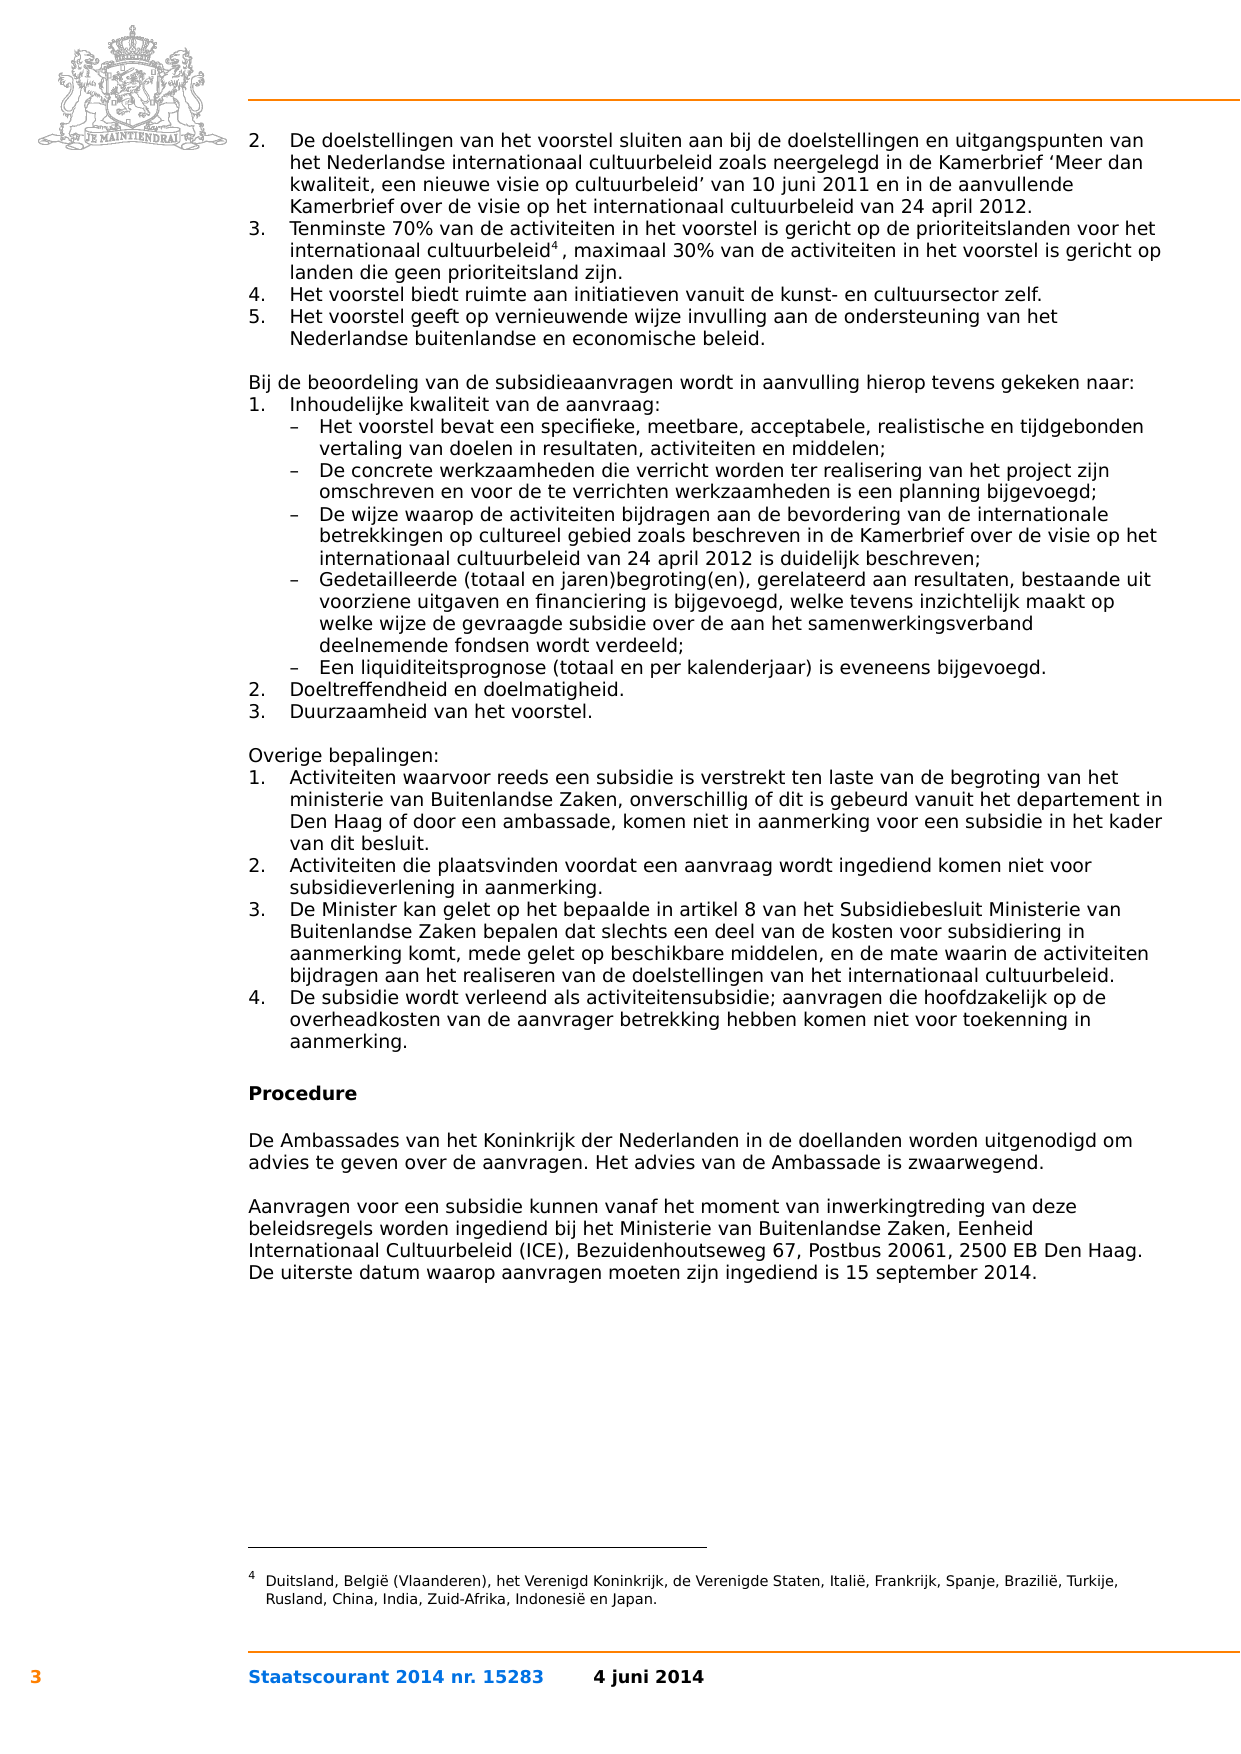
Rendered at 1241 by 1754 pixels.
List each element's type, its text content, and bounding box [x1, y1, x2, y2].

text Duitsland, België (Vlaanderen), het Verenigd Koninkrijk, de Verenigde Staten, Italië, Frankrijk, Spanje, Brazilië, Turkije, Rusland, China, India, Zuid-Afrika, Indonesië en Japan. [248, 1569, 1163, 1608]
text 4. Het voorstel biedt ruimte aan initiatieven vanuit de kunst- en cultuursector zelf. [248, 284, 1163, 306]
text 3. De Minister kan gelet op het bepaalde in artikel 8 van het Subsidiebesluit Ministerie van Buitenlandse Zaken bepalen dat slechts een deel van de kosten voor subsidiering in aanmerking komt, mede gelet op beschikbare middelen, en de mate waarin de activiteiten bijdragen aan het realiseren van de doelstellingen van het internationaal cultuurbeleid. [248, 899, 1163, 987]
text – De wijze waarop de activiteiten bijdragen aan de bevordering van de internationale betrekkingen op cultureel gebied zoals beschreven in de Kamerbrief over de visie op het internationaal cultuurbeleid van 24 april 2012 is duidelijk beschreven; [289, 503, 1163, 569]
text – Een liquiditeitsprognose (totaal en per kalenderjaar) is eveneens bijgevoegd. [289, 657, 1163, 679]
text 1. Activiteiten waarvoor reeds een subsidie is verstrekt ten laste van de begroting van het ministerie van Buitenlandse Zaken, onverschillig of dit is gebeurd vanuit het departement in Den Haag of door een ambassade, komen niet in aanmerking voor een subsidie in het kader van dit besluit. [248, 767, 1163, 855]
text 1. Inhoudelijke kwaliteit van de aanvraag: [248, 393, 1163, 416]
text Overige bepalingen: [248, 745, 1163, 767]
text 2. Activiteiten die plaatsvinden voordat een aanvraag wordt ingediend komen niet voor subsidieverlening in aanmerking. [248, 855, 1163, 899]
text 2. Doeltreffendheid en doelmatigheid. [248, 679, 1163, 701]
text 2. De doelstellingen van het voorstel sluiten aan bij de doelstellingen en uitgangspunten van het Nederlandse internationaal cultuurbeleid zoals neergelegd in de Kamerbrief ‘Meer dan kwaliteit, een nieuwe visie op cultuurbeleid’ van 10 juni 2011 en in de aanvullende Kamerbrief over de visie op het internationaal cultuurbeleid van 24 april 2012. [248, 130, 1163, 218]
text Aanvragen voor een subsidie kunnen vanaf het moment van inwerkingtreding van deze beleidsregels worden ingediend bij het Ministerie van Buitenlandse Zaken, Eenheid Internationaal Cultuurbeleid (ICE), Bezuidenhoutseweg 67, Postbus 20061, 2500 EB Den Haag. De uiterste datum waarop aanvragen moeten zijn ingediend is 15 september 2014. [248, 1196, 1163, 1283]
text 4. De subsidie wordt verleend als activiteitensubsidie; aanvragen die hoofdzakelijk op de overheadkosten van de aanvrager betrekking hebben komen niet voor toekenning in aanmerking. [248, 987, 1163, 1053]
text – Het voorstel bevat een specifieke, meetbare, acceptabele, realistische en tijdgebonden vertaling van doelen in resultaten, activiteiten en middelen; [289, 416, 1163, 459]
text 3. Duurzaamheid van het voorstel. [248, 701, 1163, 723]
text De Ambassades van het Koninkrijk der Nederlanden in de doellanden worden uitgenodigd om advies te geven over de aanvragen. Het advies van de Ambassade is zwaarwegend. [248, 1130, 1163, 1174]
subtitle Procedure [248, 1083, 1163, 1105]
text 3. Tenminste 70% van de activiteiten in het voorstel is gericht op de prioriteitslanden voor het internationaal cultuurbeleid, maximaal 30% van de activiteiten in het voorstel is gericht op landen die geen prioriteitsland zijn. [248, 218, 1163, 284]
text Bij de beoordeling van de subsidieaanvragen wordt in aanvulling hierop tevens gekeken naar: [248, 372, 1163, 393]
text 5. Het voorstel geeft op vernieuwende wijze invulling aan de ondersteuning van het Nederlandse buitenlandse en economische beleid. [248, 306, 1163, 350]
picture [38, 25, 227, 150]
text – De concrete werkzaamheden die verricht worden ter realisering van het project zijn omschreven en voor de te verrichten werkzaamheden is een planning bijgevoegd; [289, 459, 1163, 503]
text – Gedetailleerde (totaal en jaren)begroting(en), gerelateerd aan resultaten, bestaande uit voorziene uitgaven en financiering is bijgevoegd, welke tevens inzichtelijk maakt op welke wijze de gevraagde subsidie over de aan het samenwerkingsverband deelnemende fondsen wordt verdeeld; [289, 569, 1163, 657]
